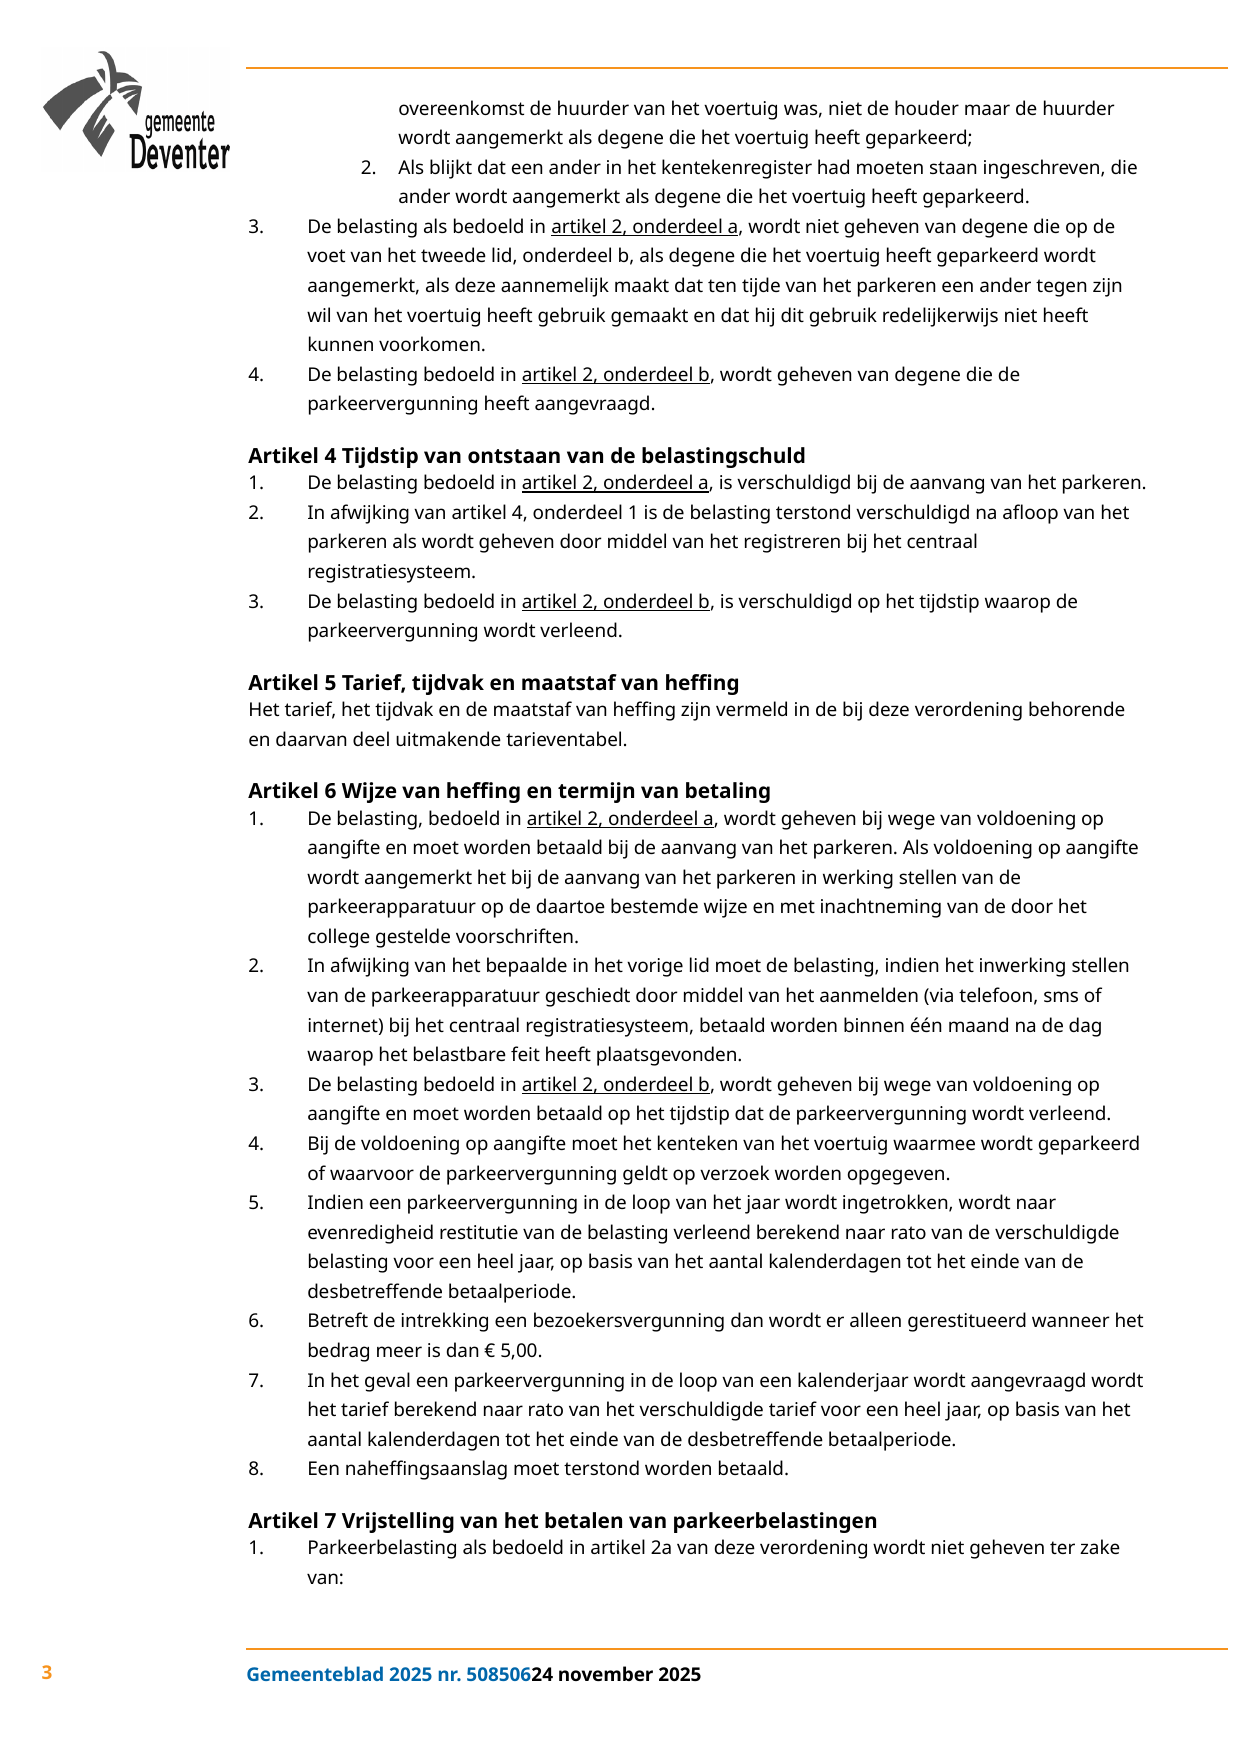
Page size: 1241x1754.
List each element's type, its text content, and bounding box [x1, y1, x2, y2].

text Artikel 5 Tarief, tijdvak en maatstaf van heffing [248, 668, 1152, 696]
list Betreft de intrekking een bezoekersvergunning dan wordt er alleen gerestitueerd wanneer het bedrag meer is dan € 5,00. [248, 1308, 1152, 1363]
list De belasting bedoeld in artikel 2, onderdeel b, is verschuldigd op het tijdstip waarop de parkeervergunning wordt verleend. [248, 588, 1152, 643]
list De belasting bedoeld in artikel 2, onderdeel a, is verschuldigd bij de aanvang van het parkeren. [248, 469, 1152, 495]
list Een naheffingsaanslag moet terstond worden betaald. [248, 1456, 1152, 1481]
list De belasting bedoeld in artikel 2, onderdeel b, wordt geheven van degene die de parkeervergunning heeft aangevraagd. [248, 361, 1152, 416]
list Indien een parkeervergunning in de loop van het jaar wordt ingetrokken, wordt naar evenredigheid restitutie van de belasting verleend berekend naar rato van de verschuldigde belasting voor een heel jaar, op basis van het aantal kalenderdagen tot het einde van de desbetreffende betaalperiode. [248, 1189, 1152, 1304]
list In het geval een parkeervergunning in de loop van een kalenderjaar wordt aangevraagd wordt het tarief berekend naar rato van het verschuldigde tarief voor een heel jaar, op basis van het aantal kalenderdagen tot het einde van de desbetreffende betaalperiode. [248, 1367, 1152, 1452]
list Bij de voldoening op aangifte moet het kenteken van het voertuig waarmee wordt geparkeerd of waarvoor de parkeervergunning geldt op verzoek worden opgegeven. [248, 1130, 1152, 1185]
text Artikel 7 Vrijstelling van het betalen van parkeerbelastingen [248, 1506, 1152, 1534]
list De belasting als bedoeld in artikel 2, onderdeel a, wordt niet geheven van degene die op de voet van het tweede lid, onderdeel b, als degene die het voertuig heeft geparkeerd wordt aangemerkt, als deze aannemelijk maakt dat ten tijde van het parkeren een ander tegen zijn wil van het voertuig heeft gebruik gemaakt en dat hij dit gebruik redelijkerwijs niet heeft kunnen voorkomen. [248, 213, 1152, 357]
list Als blijkt dat een ander in het kentekenregister had moeten staan ingeschreven, die ander wordt aangemerkt als degene die het voertuig heeft geparkeerd. [361, 154, 1152, 209]
list De belasting bedoeld in artikel 2, onderdeel b, wordt geheven bij wege van voldoening op aangifte en moet worden betaald op het tijdstip dat de parkeervergunning wordt verleend. [248, 1071, 1152, 1126]
list In afwijking van artikel 4, onderdeel 1 is de belasting terstond verschuldigd na afloop van het parkeren als wordt geheven door middel van het registreren bij het centraal registratiesysteem. [248, 499, 1152, 584]
list overeenkomst de huurder van het voertuig was, niet de houder maar de huurder wordt aangemerkt als degene die het voertuig heeft geparkeerd; [361, 95, 1152, 150]
text Artikel 4 Tijdstip van ontstaan van de belastingschuld [248, 441, 1152, 469]
text Artikel 6 Wijze van heffing en termijn van betaling [248, 776, 1152, 805]
picture [41, 47, 231, 172]
list De belasting, bedoeld in artikel 2, onderdeel a, wordt geheven bij wege van voldoening op aangifte en moet worden betaald bij de aanvang van het parkeren. Als voldoening op aangifte wordt aangemerkt het bij de aanvang van het parkeren in werking stellen van de parkeerapparatuur op de daartoe bestemde wijze en met inachtneming van de door het college gestelde voorschriften. [248, 805, 1152, 949]
text Het tarief, het tijdvak en de maatstaf van heffing zijn vermeld in de bij deze verordening behorende en daarvan deel uitmakende tarieventabel. [248, 696, 1152, 752]
list In afwijking van het bepaalde in het vorige lid moet de belasting, indien het inwerking stellen van de parkeerapparatuur geschiedt door middel van het aanmelden (via telefoon, sms of internet) bij het centraal registratiesysteem, betaald worden binnen één maand na de dag waarop het belastbare feit heeft plaatsgevonden. [248, 953, 1152, 1067]
list Parkeerbelasting als bedoeld in artikel 2a van deze verordening wordt niet geheven ter zake van: [248, 1534, 1152, 1590]
